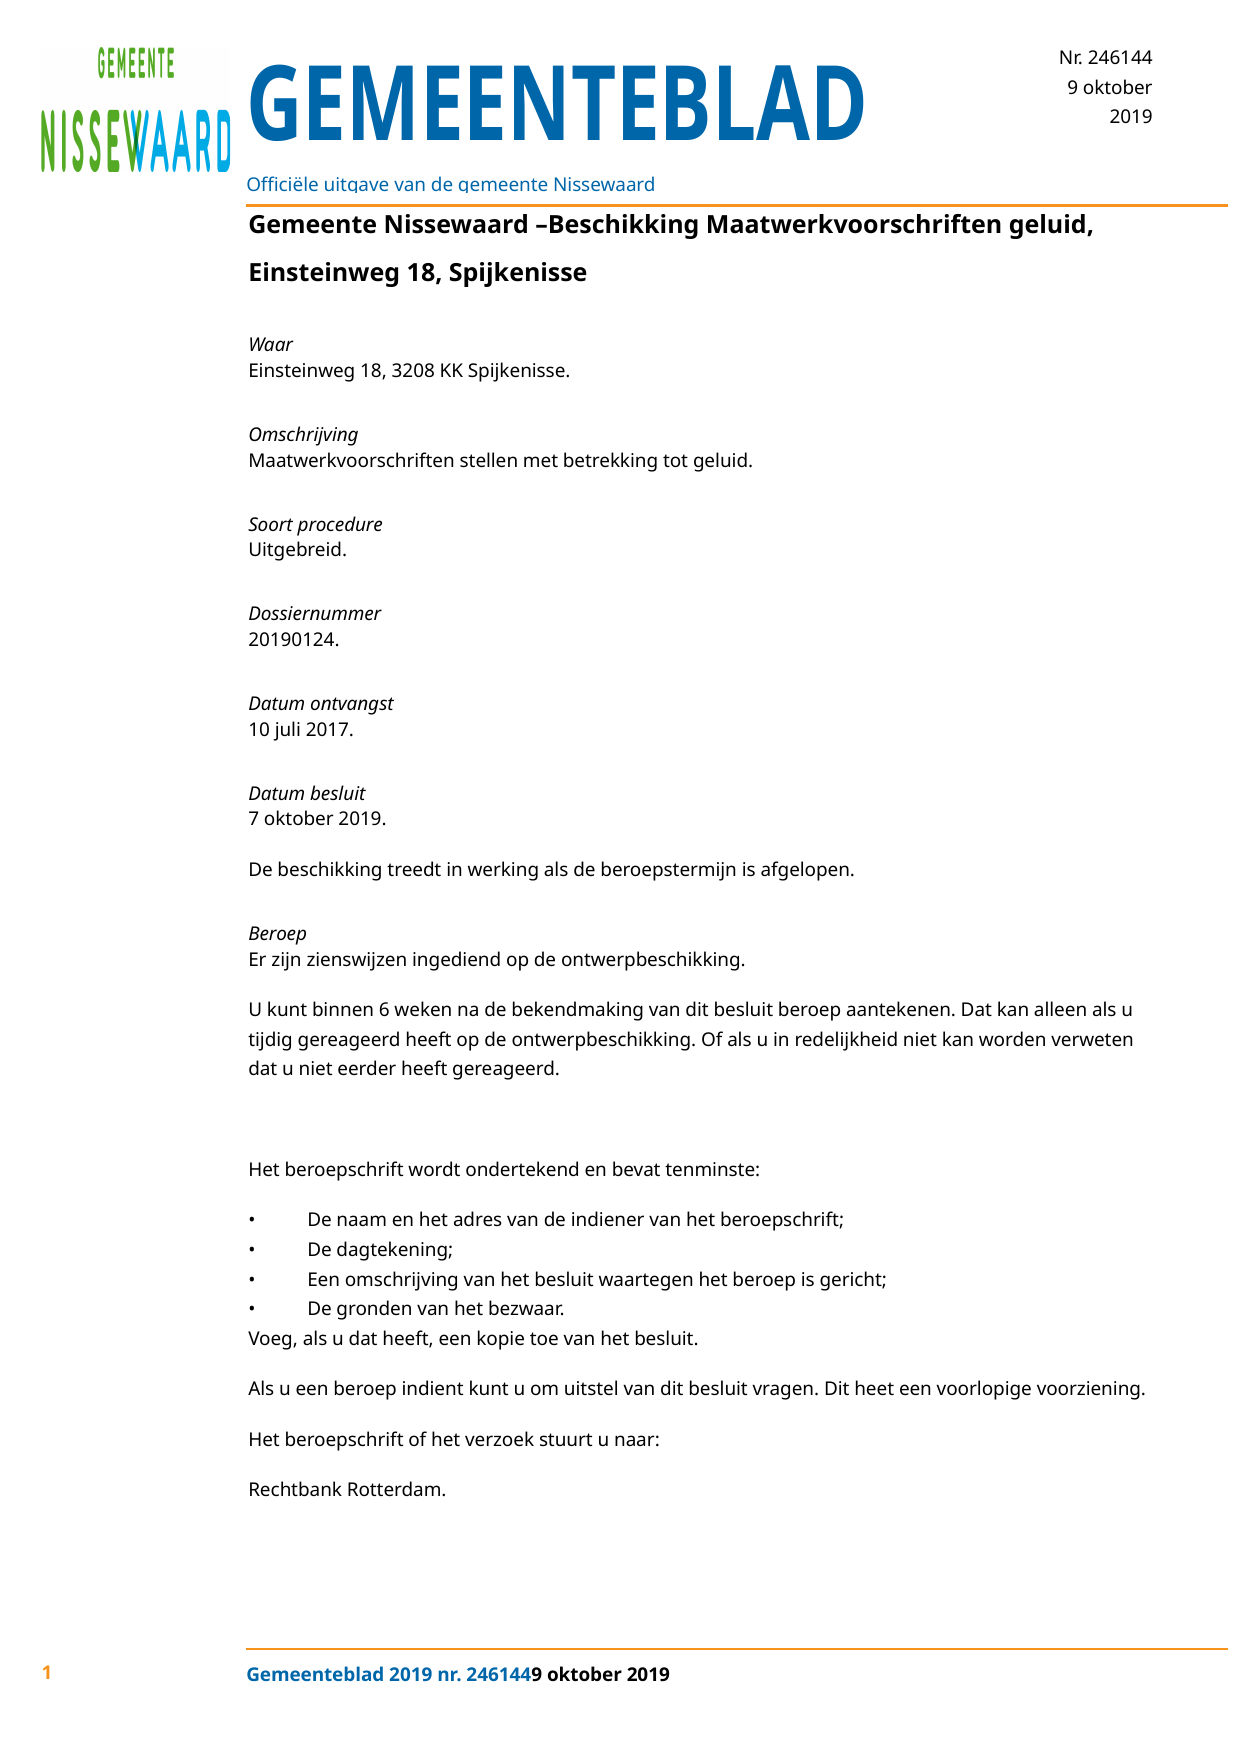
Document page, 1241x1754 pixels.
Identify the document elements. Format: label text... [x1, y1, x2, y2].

text Datum ontvangst [248, 690, 1152, 716]
text Voeg, als u dat heeft, een kopie toe van het besluit. [248, 1325, 1152, 1351]
text 7 oktober 2019. [248, 806, 1152, 831]
text Omschrijving [248, 421, 1152, 447]
text Datum besluit [248, 780, 1152, 806]
text Het beroepschrift wordt ondertekend en bevat tenminste: [248, 1156, 1152, 1182]
picture [154, 157, 165, 172]
text 20190124. [248, 626, 1152, 652]
list De dagtekening; [248, 1236, 1152, 1262]
text Soort procedure [248, 511, 1152, 537]
text Rechtbank Rotterdam. [248, 1476, 1152, 1502]
picture [201, 122, 206, 138]
picture [41, 47, 231, 172]
text Uitgebreid. [248, 537, 1152, 562]
text Gemeente Nissewaard –Beschikking Maatwerkvoorschriften geluid, Einsteinweg 18, Spijkenisse [248, 207, 1152, 288]
text Beroep [248, 920, 1152, 946]
text Als u een beroep indient kunt u om uitstel van dit besluit vragen. Dit heet een voorlopige voorziening. [248, 1375, 1152, 1401]
text Waar [248, 331, 1152, 357]
list De gronden van het bezwaar. [248, 1295, 1152, 1321]
text De beschikking treedt in werking als de beroepstermijn is afgelopen. [248, 856, 1152, 882]
picture [200, 151, 206, 172]
text Dossiernummer [248, 601, 1152, 626]
picture [222, 122, 227, 160]
text Maatwerkvoorschriften stellen met betrekking tot geluid. [248, 447, 1152, 473]
text 10 juli 2017. [248, 716, 1152, 742]
picture [176, 157, 187, 172]
list De naam en het adres van de indiener van het beroepschrift; [248, 1207, 1152, 1232]
list Een omschrijving van het besluit waartegen het beroep is gericht; [248, 1266, 1152, 1291]
text Het beroepschrift of het verzoek stuurt u naar: [248, 1426, 1152, 1451]
text U kunt binnen 6 weken na de bekendmaking van dit besluit beroep aantekenen. Dat kan alleen als u tijdig gereageerd heeft op de ontwerpbeschikking. Of als u in redelijkheid niet kan worden verweten dat u niet eerder heeft gereageerd. [248, 996, 1152, 1081]
text Einsteinweg 18, 3208 KK Spijkenisse. [248, 357, 1152, 383]
text Er zijn zienswijzen ingediend op de ontwerpbeschikking. [248, 946, 1152, 971]
